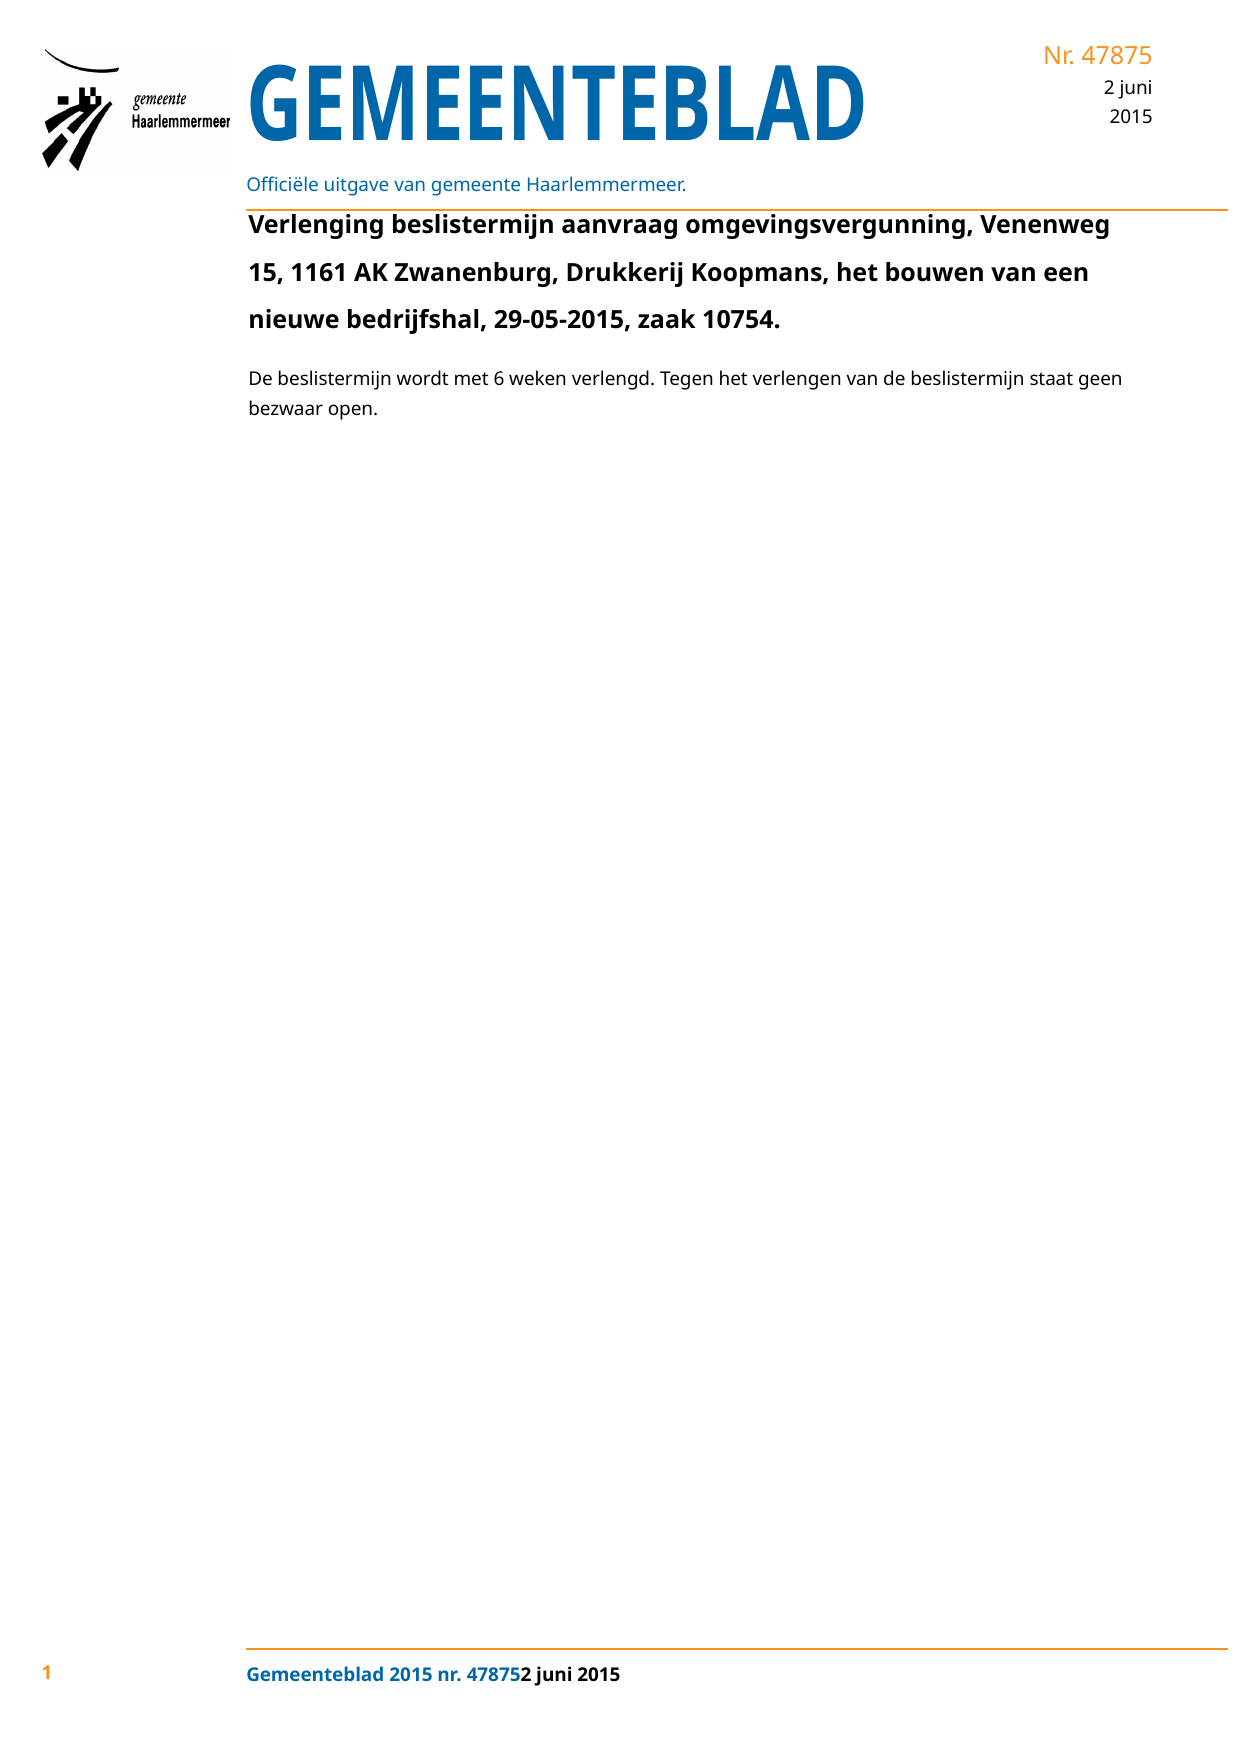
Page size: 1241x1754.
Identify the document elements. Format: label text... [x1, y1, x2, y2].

picture [41, 47, 231, 172]
text De beslistermijn wordt met 6 weken verlengd. Tegen het verlengen van de beslistermijn staat geen bezwaar open. [248, 366, 1152, 421]
text Verlenging beslistermijn aanvraag omgevingsvergunning, Venenweg 15, 1161 AK Zwanenburg, Drukkerij Koopmans, het bouwen van een nieuwe bedrijfshal, 29-05-2015, zaak 10754. [248, 211, 1152, 336]
